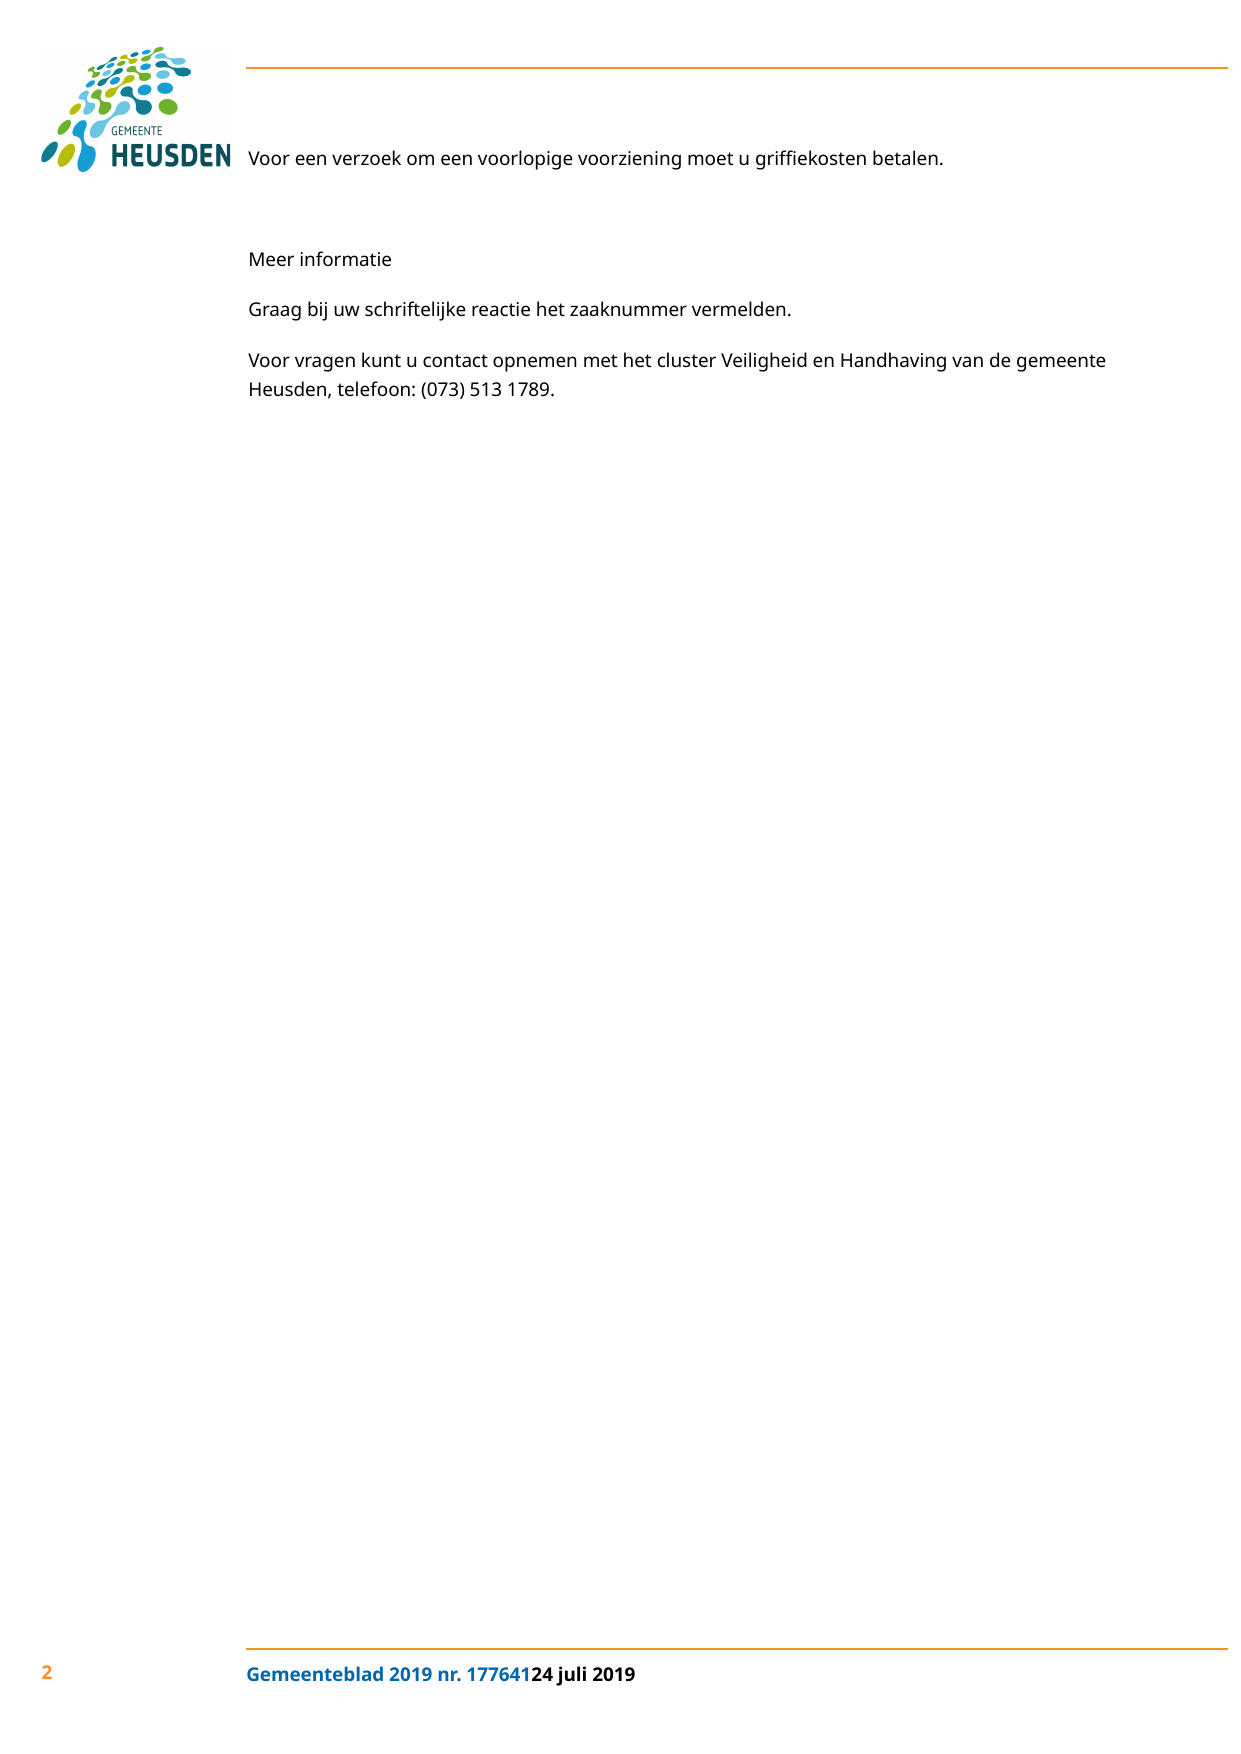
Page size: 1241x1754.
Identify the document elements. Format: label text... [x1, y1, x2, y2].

text Voor een verzoek om een voorlopige voorziening moet u griffiekosten betalen. [248, 145, 1152, 171]
text Graag bij uw schriftelijke reactie het zaaknummer vermelden. [248, 296, 1152, 322]
picture [41, 47, 231, 172]
text Meer informatie [248, 246, 1152, 272]
text Voor vragen kunt u contact opnemen met het cluster Veiligheid en Handhaving van de gemeente Heusden, telefoon: (073) 513 1789. [248, 347, 1152, 402]
